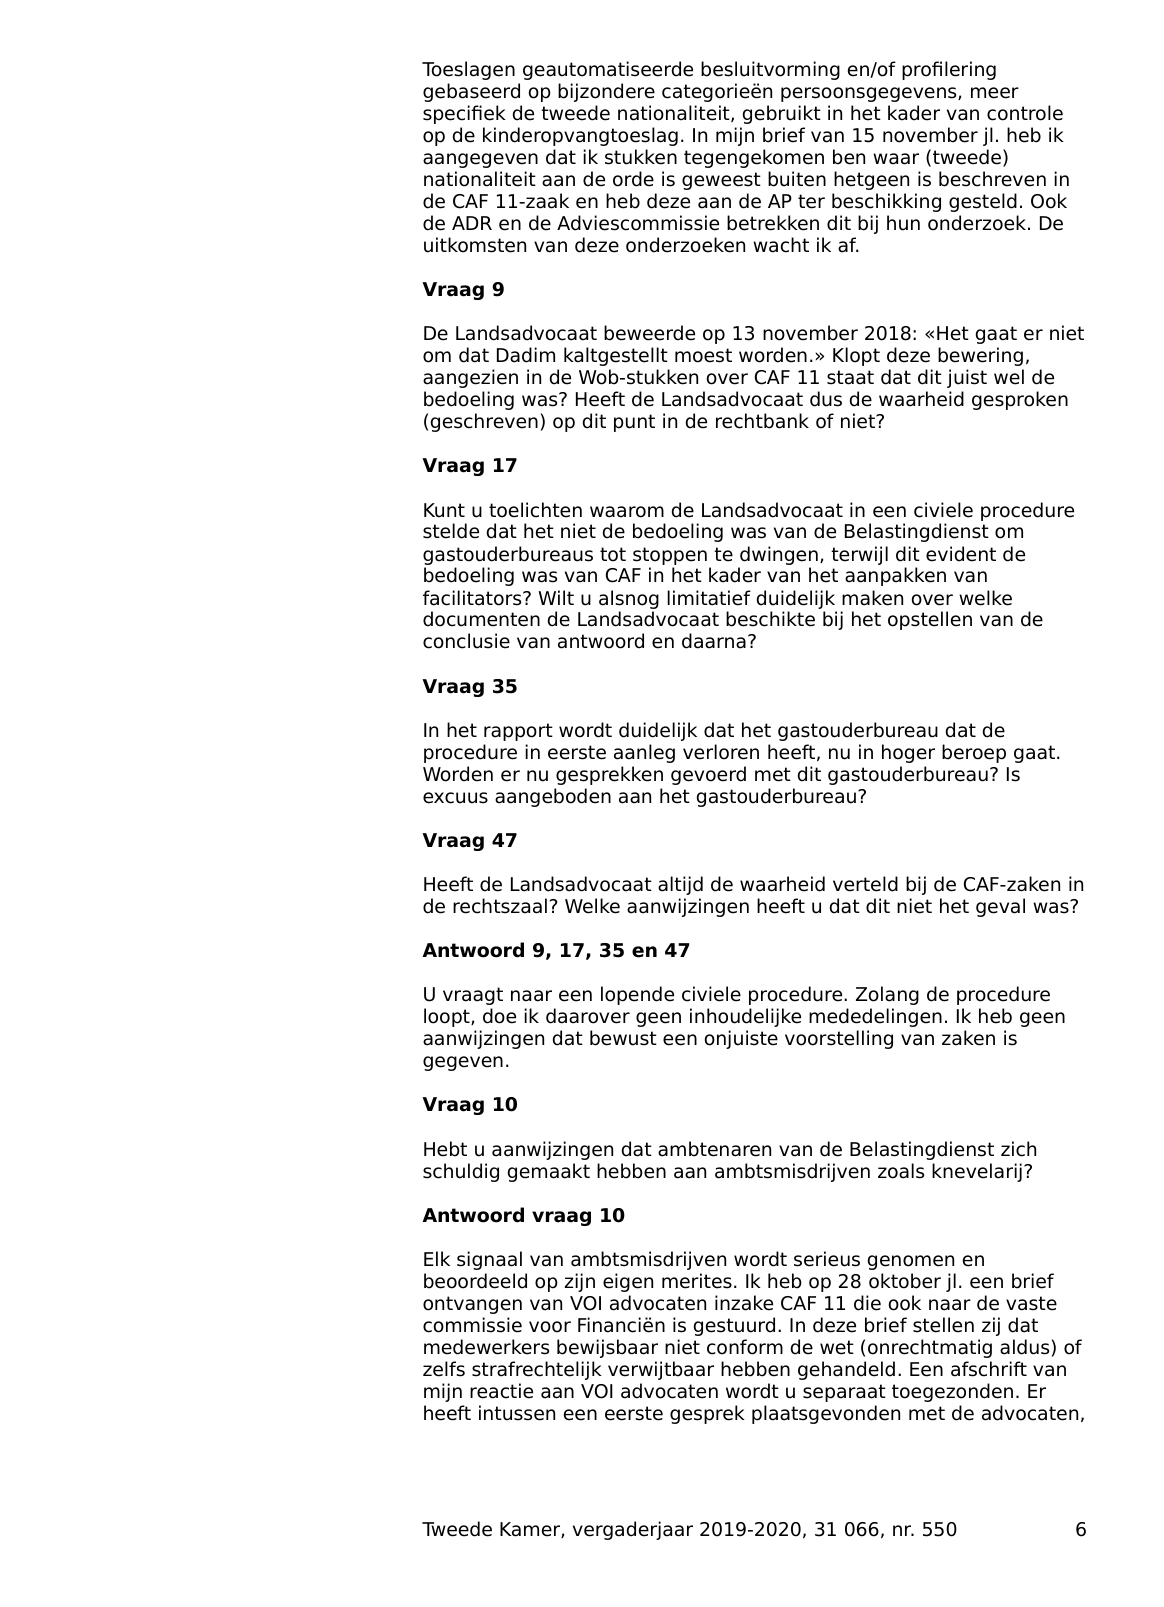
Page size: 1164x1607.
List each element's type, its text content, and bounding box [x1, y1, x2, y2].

subtitle Antwoord vraag 10 [422, 1205, 1087, 1227]
text Toeslagen geautomatiseerde besluitvorming en/of profilering gebaseerd op bijzondere categorieën persoonsgegevens, meer specifiek de tweede nationaliteit, gebruikt in het kader van controle op de kinderopvangtoeslag. In mijn brief van 15 november jl. heb ik aangegeven dat ik stukken tegengekomen ben waar (tweede) nationaliteit aan de orde is geweest buiten hetgeen is beschreven in de CAF 11-zaak en heb deze aan de AP ter beschikking gesteld. Ook de ADR en de Adviescommissie betrekken dit bij hun onderzoek. De uitkomsten van deze onderzoeken wacht ik af. [422, 59, 1087, 257]
subtitle Vraag 47 [422, 830, 1087, 852]
subtitle Vraag 10 [422, 1094, 1087, 1116]
subtitle Vraag 17 [422, 455, 1087, 477]
text In het rapport wordt duidelijk dat het gastouderbureau dat de procedure in eerste aanleg verloren heeft, nu in hoger beroep gaat. Worden er nu gesprekken gevoerd met dit gastouderbureau? Is excuus aangeboden aan het gastouderbureau? [422, 720, 1087, 808]
subtitle Vraag 35 [422, 676, 1087, 697]
subtitle Vraag 9 [422, 279, 1087, 301]
text Kunt u toelichten waarom de Landsadvocaat in een civiele procedure stelde dat het niet de bedoeling was van de Belastingdienst om gastouderbureaus tot stoppen te dwingen, terwijl dit evident de bedoeling was van CAF in het kader van het aanpakken van facilitators? Wilt u alsnog limitatief duidelijk maken over welke documenten de Landsadvocaat beschikte bij het opstellen van de conclusie van antwoord en daarna? [422, 499, 1087, 653]
subtitle Antwoord 9, 17, 35 en 47 [422, 940, 1087, 962]
text U vraagt naar een lopende civiele procedure. Zolang de procedure loopt, doe ik daarover geen inhoudelijke mededelingen. Ik heb geen aanwijzingen dat bewust een onjuiste voorstelling van zaken is gegeven. [422, 984, 1087, 1072]
text Heeft de Landsadvocaat altijd de waarheid verteld bij de CAF-zaken in de rechtszaal? Welke aanwijzingen heeft u dat dit niet het geval was? [422, 874, 1087, 918]
text De Landsadvocaat beweerde op 13 november 2018: «Het gaat er niet om dat Dadim kaltgestellt moest worden.» Klopt deze bewering, aangezien in de Wob-stukken over CAF 11 staat dat dit juist wel de bedoeling was? Heeft de Landsadvocaat dus de waarheid gesproken (geschreven) op dit punt in de rechtbank of niet? [422, 323, 1087, 433]
text Hebt u aanwijzingen dat ambtenaren van de Belastingdienst zich schuldig gemaakt hebben aan ambtsmisdrijven zoals knevelarij? [422, 1138, 1087, 1182]
text Elk signaal van ambtsmisdrijven wordt serieus genomen en beoordeeld op zijn eigen merites. Ik heb op 28 oktober jl. een brief ontvangen van VOI advocaten inzake CAF 11 die ook naar de vaste commissie voor Financiën is gestuurd. In deze brief stellen zij dat medewerkers bewijsbaar niet conform de wet (onrechtmatig aldus) of zelfs strafrechtelijk verwijtbaar hebben gehandeld. Een afschrift van mijn reactie aan VOI advocaten wordt u separaat toegezonden. Er heeft intussen een eerste gesprek plaatsgevonden met de advocaten, [422, 1249, 1087, 1425]
